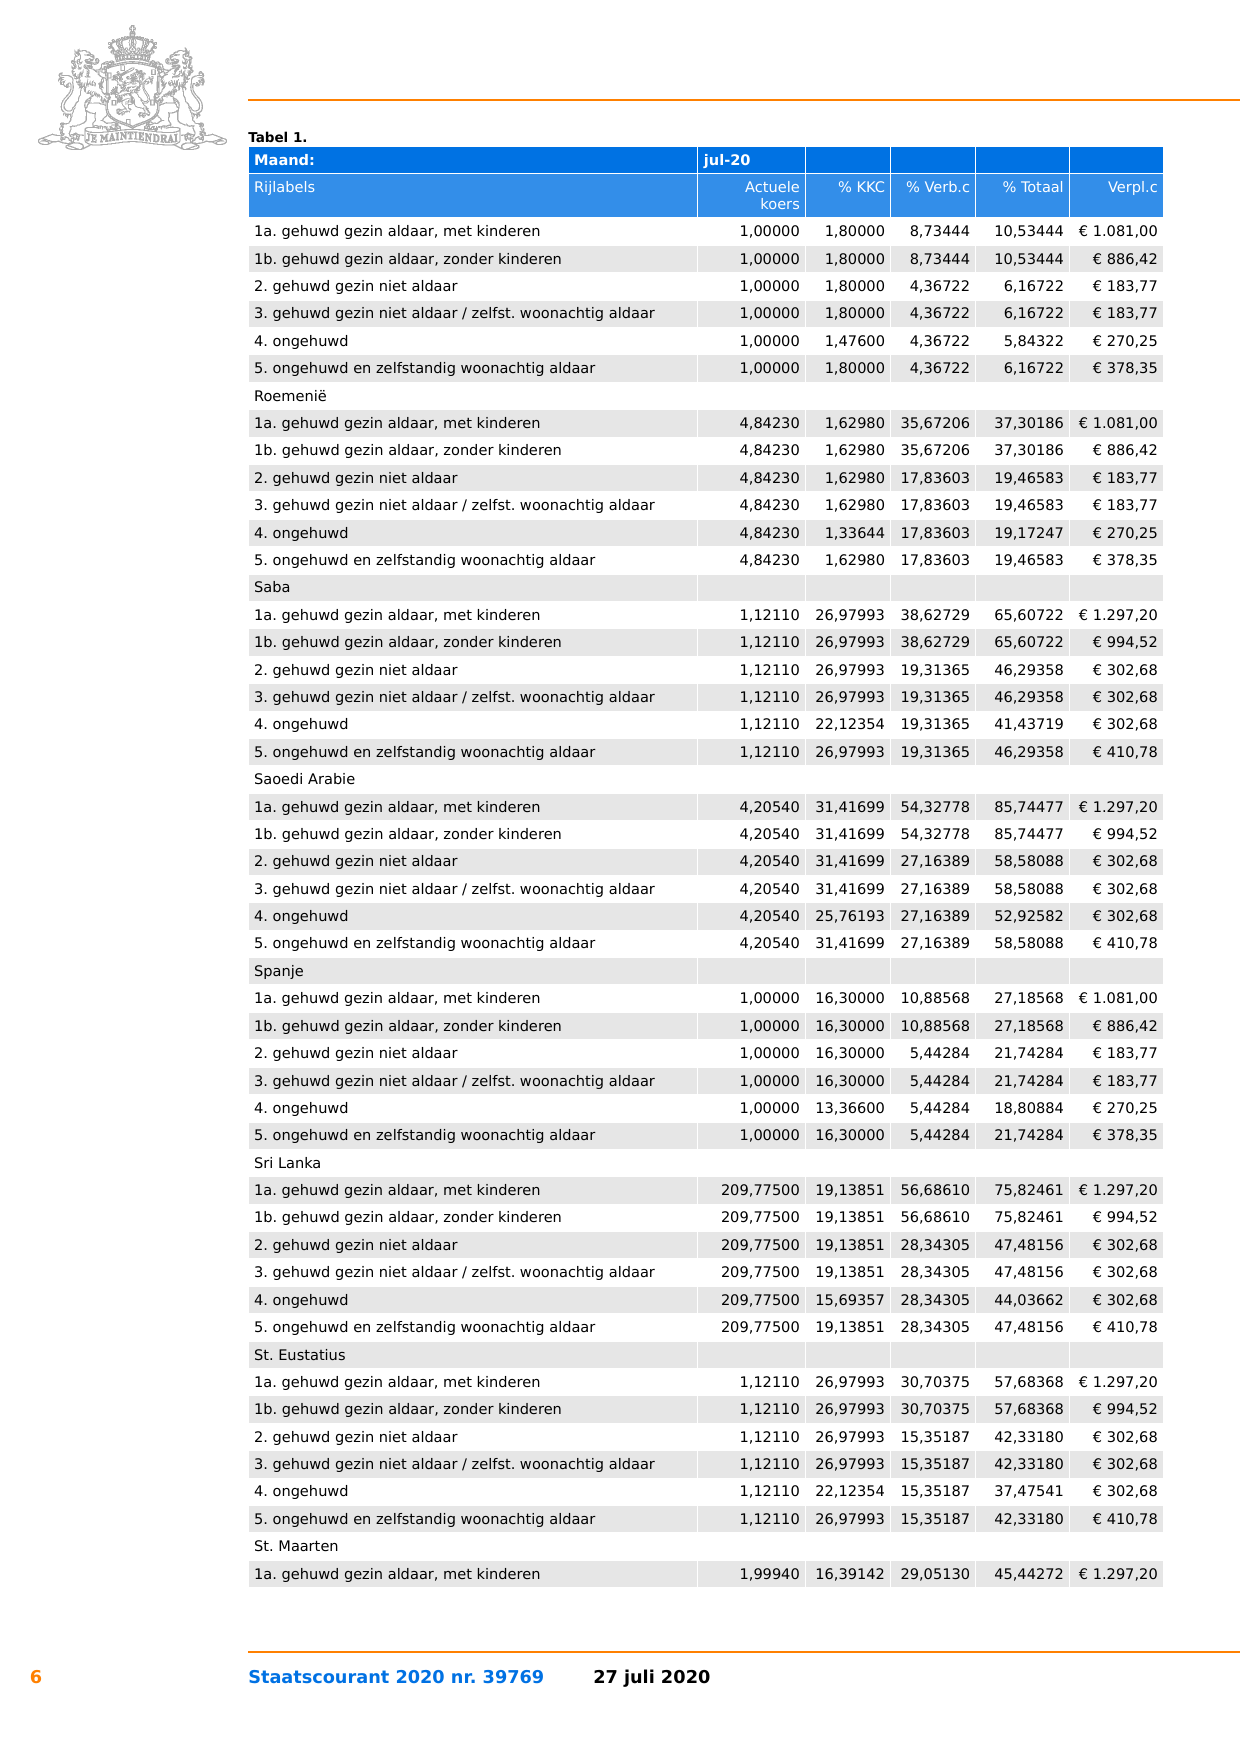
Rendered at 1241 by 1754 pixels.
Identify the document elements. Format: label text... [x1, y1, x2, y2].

table_cell 46,29358 [976, 657, 1069, 683]
table_cell Saba [249, 575, 697, 601]
table_cell 65,60722 [976, 629, 1069, 656]
table_cell Roemenië [249, 383, 697, 409]
table_cell [891, 1150, 975, 1176]
table_cell € 1.297,20 [1070, 1561, 1163, 1587]
table_cell 5,44284 [891, 1040, 975, 1067]
table_cell [806, 958, 890, 984]
table_cell 15,35187 [891, 1506, 975, 1532]
table_cell [891, 383, 975, 409]
table_cell 26,97993 [806, 684, 890, 711]
table_cell 4,36722 [891, 328, 975, 354]
table_cell 15,35187 [891, 1451, 975, 1478]
table_cell [806, 1534, 890, 1560]
table_cell 10,88568 [891, 1013, 975, 1039]
table_cell € 1.081,00 [1070, 219, 1163, 245]
table_cell 5. ongehuwd en zelfstandig woonachtig aldaar [249, 355, 697, 382]
table_cell € 1.081,00 [1070, 986, 1163, 1012]
table_cell 1,12110 [698, 1451, 805, 1478]
table_cell € 302,68 [1070, 1424, 1163, 1450]
table_cell 85,74477 [976, 794, 1069, 820]
table_cell € 994,52 [1070, 629, 1163, 656]
table_cell 17,83603 [891, 547, 975, 573]
table_cell 5. ongehuwd en zelfstandig woonachtig aldaar [249, 1123, 697, 1149]
table_cell Sri Lanka [249, 1150, 697, 1176]
table_cell [976, 383, 1069, 409]
table_cell 19,13851 [806, 1260, 890, 1286]
table_cell 209,77500 [698, 1205, 805, 1231]
table_cell 4,36722 [891, 355, 975, 382]
table_cell 1a. gehuwd gezin aldaar, met kinderen [249, 602, 697, 628]
table_cell € 302,68 [1070, 1287, 1163, 1313]
table_cell 41,43719 [976, 712, 1069, 738]
table_cell 1,12110 [698, 629, 805, 656]
table_cell [806, 383, 890, 409]
table_cell 18,80884 [976, 1095, 1069, 1121]
table_cell 5. ongehuwd en zelfstandig woonachtig aldaar [249, 1314, 697, 1341]
table_cell 1,00000 [698, 986, 805, 1012]
table_cell € 1.081,00 [1070, 410, 1163, 437]
table_cell 2. gehuwd gezin niet aldaar [249, 1232, 697, 1258]
table_cell 25,76193 [806, 903, 890, 930]
table_cell 1,62980 [806, 547, 890, 573]
table_cell 52,92582 [976, 903, 1069, 930]
table_cell 5. ongehuwd en zelfstandig woonachtig aldaar [249, 547, 697, 573]
table_cell 4,84230 [698, 465, 805, 491]
table_cell 13,36600 [806, 1095, 890, 1121]
table_cell 1,62980 [806, 465, 890, 491]
table_cell 2. gehuwd gezin niet aldaar [249, 273, 697, 299]
table_cell 19,31365 [891, 657, 975, 683]
table_cell 57,68368 [976, 1369, 1069, 1395]
table_cell 3. gehuwd gezin niet aldaar / zelfst. woonachtig aldaar [249, 1260, 697, 1286]
table_cell 1,80000 [806, 219, 890, 245]
table_cell € 183,77 [1070, 465, 1163, 491]
table_cell € 302,68 [1070, 1232, 1163, 1258]
table_cell Saoedi Arabie [249, 766, 697, 793]
table_cell % KKC [806, 174, 890, 217]
table_cell € 994,52 [1070, 1396, 1163, 1423]
table_cell 1,12110 [698, 602, 805, 628]
table_cell 16,30000 [806, 1040, 890, 1067]
table_cell [1070, 766, 1163, 793]
table_cell 1,12110 [698, 684, 805, 711]
table_cell 10,53444 [976, 219, 1069, 245]
table_cell € 410,78 [1070, 931, 1163, 957]
table_cell 21,74284 [976, 1068, 1069, 1094]
table_cell [1070, 147, 1163, 173]
table_cell 19,31365 [891, 739, 975, 765]
table_cell 2. gehuwd gezin niet aldaar [249, 657, 697, 683]
table_cell 6,16722 [976, 301, 1069, 327]
table_cell € 302,68 [1070, 903, 1163, 930]
table_cell 3. gehuwd gezin niet aldaar / zelfst. woonachtig aldaar [249, 301, 697, 327]
table_cell 4,20540 [698, 903, 805, 930]
table_cell 58,58088 [976, 849, 1069, 875]
table_cell 8,73444 [891, 246, 975, 272]
table_cell € 302,68 [1070, 712, 1163, 738]
table_cell 15,35187 [891, 1479, 975, 1505]
table_cell 17,83603 [891, 520, 975, 546]
table_cell 19,13851 [806, 1205, 890, 1231]
table_cell 16,30000 [806, 1123, 890, 1149]
table_cell € 886,42 [1070, 1013, 1163, 1039]
table_cell 209,77500 [698, 1287, 805, 1313]
table_cell 27,18568 [976, 986, 1069, 1012]
table_cell € 302,68 [1070, 876, 1163, 902]
table_cell [891, 1534, 975, 1560]
table_cell 1,12110 [698, 1479, 805, 1505]
table_cell 26,97993 [806, 602, 890, 628]
table_cell € 183,77 [1070, 1040, 1163, 1067]
table_cell 19,31365 [891, 684, 975, 711]
table_cell [1070, 383, 1163, 409]
table_cell 4,84230 [698, 547, 805, 573]
table_cell € 378,35 [1070, 1123, 1163, 1149]
table_cell jul-20 [698, 147, 805, 173]
table_cell 4,20540 [698, 876, 805, 902]
table_cell € 183,77 [1070, 273, 1163, 299]
table_cell 28,34305 [891, 1260, 975, 1286]
table_cell 209,77500 [698, 1177, 805, 1204]
table_cell € 994,52 [1070, 821, 1163, 847]
table_cell 27,16389 [891, 849, 975, 875]
table_cell 31,41699 [806, 876, 890, 902]
table_cell [698, 766, 805, 793]
table_cell € 1.297,20 [1070, 602, 1163, 628]
table_cell 5. ongehuwd en zelfstandig woonachtig aldaar [249, 739, 697, 765]
table_cell [1070, 575, 1163, 601]
table_cell [1070, 1150, 1163, 1176]
table_cell € 183,77 [1070, 301, 1163, 327]
table_cell 45,44272 [976, 1561, 1069, 1587]
table_cell 6,16722 [976, 355, 1069, 382]
table_cell 57,68368 [976, 1396, 1069, 1423]
table_cell 1,62980 [806, 410, 890, 437]
table_cell 5. ongehuwd en zelfstandig woonachtig aldaar [249, 931, 697, 957]
table_cell 1a. gehuwd gezin aldaar, met kinderen [249, 410, 697, 437]
table_cell 209,77500 [698, 1314, 805, 1341]
table_cell € 302,68 [1070, 1479, 1163, 1505]
table_cell 1,62980 [806, 493, 890, 519]
table_cell Spanje [249, 958, 697, 984]
table_cell 1b. gehuwd gezin aldaar, zonder kinderen [249, 1205, 697, 1231]
table_cell 26,97993 [806, 1424, 890, 1450]
table_cell € 378,35 [1070, 355, 1163, 382]
table_cell 56,68610 [891, 1205, 975, 1231]
table_cell 1b. gehuwd gezin aldaar, zonder kinderen [249, 438, 697, 464]
table_cell 209,77500 [698, 1232, 805, 1258]
table_cell [976, 147, 1069, 173]
table_cell 16,30000 [806, 1068, 890, 1094]
table_cell Rijlabels [249, 174, 697, 217]
table_cell 30,70375 [891, 1396, 975, 1423]
table_cell 1a. gehuwd gezin aldaar, met kinderen [249, 794, 697, 820]
table_cell 4,20540 [698, 821, 805, 847]
table_cell 8,73444 [891, 219, 975, 245]
table_cell 35,67206 [891, 438, 975, 464]
table_cell 42,33180 [976, 1451, 1069, 1478]
table_cell 4,20540 [698, 931, 805, 957]
table_cell € 270,25 [1070, 1095, 1163, 1121]
table_cell 31,41699 [806, 931, 890, 957]
table_cell 37,47541 [976, 1479, 1069, 1505]
table_cell 17,83603 [891, 465, 975, 491]
table_cell 28,34305 [891, 1287, 975, 1313]
table_cell 1,62980 [806, 438, 890, 464]
table_cell 5,44284 [891, 1068, 975, 1094]
table_cell 1b. gehuwd gezin aldaar, zonder kinderen [249, 821, 697, 847]
table_cell 1,12110 [698, 1396, 805, 1423]
table_cell 4,36722 [891, 273, 975, 299]
table_cell 54,32778 [891, 821, 975, 847]
table_cell 44,03662 [976, 1287, 1069, 1313]
table_cell [806, 766, 890, 793]
table_cell 1a. gehuwd gezin aldaar, met kinderen [249, 219, 697, 245]
table_cell € 1.297,20 [1070, 1369, 1163, 1395]
table_cell [891, 147, 975, 173]
table_cell 29,05130 [891, 1561, 975, 1587]
table_cell 19,13851 [806, 1177, 890, 1204]
table_cell 4. ongehuwd [249, 520, 697, 546]
table_cell 58,58088 [976, 876, 1069, 902]
table_cell [698, 1342, 805, 1368]
picture [38, 25, 227, 150]
table_cell 27,16389 [891, 931, 975, 957]
table_cell [976, 766, 1069, 793]
table_cell 1b. gehuwd gezin aldaar, zonder kinderen [249, 1396, 697, 1423]
table_cell 28,34305 [891, 1314, 975, 1341]
table_cell 16,30000 [806, 1013, 890, 1039]
table_cell 1a. gehuwd gezin aldaar, met kinderen [249, 986, 697, 1012]
table_cell 1,47600 [806, 328, 890, 354]
table_cell 37,30186 [976, 438, 1069, 464]
table_cell 46,29358 [976, 684, 1069, 711]
table_cell 1b. gehuwd gezin aldaar, zonder kinderen [249, 1013, 697, 1039]
table_cell 38,62729 [891, 629, 975, 656]
table_cell 21,74284 [976, 1040, 1069, 1067]
table_cell 4,36722 [891, 301, 975, 327]
table_cell 3. gehuwd gezin niet aldaar / zelfst. woonachtig aldaar [249, 1451, 697, 1478]
table_cell 58,58088 [976, 931, 1069, 957]
table_cell 5,84322 [976, 328, 1069, 354]
table_cell 16,39142 [806, 1561, 890, 1587]
table_cell 19,46583 [976, 547, 1069, 573]
table_header Tabel 1. [248, 130, 1163, 146]
table_cell 37,30186 [976, 410, 1069, 437]
table_cell 1,00000 [698, 301, 805, 327]
table_cell [976, 1342, 1069, 1368]
table_cell 47,48156 [976, 1260, 1069, 1286]
table_cell 3. gehuwd gezin niet aldaar / zelfst. woonachtig aldaar [249, 684, 697, 711]
table_cell € 270,25 [1070, 520, 1163, 546]
table_cell 17,83603 [891, 493, 975, 519]
table_cell [1070, 1534, 1163, 1560]
table_cell 1,33644 [806, 520, 890, 546]
table_cell 1,12110 [698, 1506, 805, 1532]
table_cell 15,35187 [891, 1424, 975, 1450]
table_cell 1,00000 [698, 1095, 805, 1121]
table_cell 4. ongehuwd [249, 903, 697, 930]
table_cell 65,60722 [976, 602, 1069, 628]
table_cell % Verb.c [891, 174, 975, 217]
table_cell 26,97993 [806, 1396, 890, 1423]
table_cell 54,32778 [891, 794, 975, 820]
table_cell 4. ongehuwd [249, 328, 697, 354]
table_cell 4. ongehuwd [249, 1095, 697, 1121]
table_cell € 183,77 [1070, 1068, 1163, 1094]
table_cell 26,97993 [806, 1369, 890, 1395]
table_cell € 302,68 [1070, 657, 1163, 683]
table_cell [976, 958, 1069, 984]
table_cell 47,48156 [976, 1314, 1069, 1341]
table_cell 4,84230 [698, 410, 805, 437]
table_cell 38,62729 [891, 602, 975, 628]
table_cell € 302,68 [1070, 1451, 1163, 1478]
table_cell 19,17247 [976, 520, 1069, 546]
table_cell 4,84230 [698, 493, 805, 519]
table_cell 19,46583 [976, 465, 1069, 491]
table_cell 2. gehuwd gezin niet aldaar [249, 1040, 697, 1067]
table_cell 26,97993 [806, 1451, 890, 1478]
table_cell [976, 575, 1069, 601]
table_cell 56,68610 [891, 1177, 975, 1204]
table_cell Actuele koers [698, 174, 805, 217]
table_cell 42,33180 [976, 1424, 1069, 1450]
table_cell 19,46583 [976, 493, 1069, 519]
table_cell 6,16722 [976, 273, 1069, 299]
table_cell 1,80000 [806, 246, 890, 272]
table_cell 22,12354 [806, 1479, 890, 1505]
table_cell 1,00000 [698, 1123, 805, 1149]
table_cell 4. ongehuwd [249, 1479, 697, 1505]
table_cell 1,00000 [698, 1068, 805, 1094]
table_cell [891, 575, 975, 601]
table_cell 1,12110 [698, 1424, 805, 1450]
table_cell € 410,78 [1070, 1314, 1163, 1341]
table_cell 3. gehuwd gezin niet aldaar / zelfst. woonachtig aldaar [249, 1068, 697, 1094]
table_cell 19,13851 [806, 1232, 890, 1258]
table_cell 42,33180 [976, 1506, 1069, 1532]
table_cell 1,80000 [806, 355, 890, 382]
table_cell 19,13851 [806, 1314, 890, 1341]
table_cell 5,44284 [891, 1095, 975, 1121]
table_cell 1,12110 [698, 1369, 805, 1395]
table_cell 1,00000 [698, 273, 805, 299]
table_cell 3. gehuwd gezin niet aldaar / zelfst. woonachtig aldaar [249, 876, 697, 902]
table_cell 27,18568 [976, 1013, 1069, 1039]
table_cell 47,48156 [976, 1232, 1069, 1258]
table_cell Verpl.c [1070, 174, 1163, 217]
table_cell 1,00000 [698, 219, 805, 245]
table_cell 2. gehuwd gezin niet aldaar [249, 1424, 697, 1450]
table_cell 22,12354 [806, 712, 890, 738]
table_cell 4. ongehuwd [249, 712, 697, 738]
table_cell 2. gehuwd gezin niet aldaar [249, 849, 697, 875]
table_cell [891, 958, 975, 984]
table_cell 1a. gehuwd gezin aldaar, met kinderen [249, 1177, 697, 1204]
table_cell € 183,77 [1070, 493, 1163, 519]
table_cell [806, 147, 890, 173]
table_cell 27,16389 [891, 903, 975, 930]
table_cell [698, 575, 805, 601]
table_cell 1,00000 [698, 246, 805, 272]
table_cell € 886,42 [1070, 438, 1163, 464]
table_cell [976, 1150, 1069, 1176]
table_cell € 302,68 [1070, 1260, 1163, 1286]
table_cell [806, 1342, 890, 1368]
table_cell 3. gehuwd gezin niet aldaar / zelfst. woonachtig aldaar [249, 493, 697, 519]
table_cell 1,12110 [698, 657, 805, 683]
table_cell 1a. gehuwd gezin aldaar, met kinderen [249, 1369, 697, 1395]
table_cell 75,82461 [976, 1205, 1069, 1231]
table_cell 28,34305 [891, 1232, 975, 1258]
table_cell 4,84230 [698, 520, 805, 546]
table_cell St. Maarten [249, 1534, 697, 1560]
table_cell 15,69357 [806, 1287, 890, 1313]
table_cell [698, 958, 805, 984]
table_cell 30,70375 [891, 1369, 975, 1395]
table_cell 1,12110 [698, 712, 805, 738]
table_cell 26,97993 [806, 629, 890, 656]
table_cell € 302,68 [1070, 849, 1163, 875]
table_cell 16,30000 [806, 986, 890, 1012]
table_cell € 410,78 [1070, 1506, 1163, 1532]
table_cell 1b. gehuwd gezin aldaar, zonder kinderen [249, 246, 697, 272]
table_cell [698, 383, 805, 409]
table_cell € 1.297,20 [1070, 794, 1163, 820]
table_cell 21,74284 [976, 1123, 1069, 1149]
table_cell 4. ongehuwd [249, 1287, 697, 1313]
table_cell 209,77500 [698, 1260, 805, 1286]
table_cell 46,29358 [976, 739, 1069, 765]
table_cell 85,74477 [976, 821, 1069, 847]
table_cell [698, 1534, 805, 1560]
table_cell 1,12110 [698, 739, 805, 765]
table_cell 1,80000 [806, 273, 890, 299]
table_cell € 378,35 [1070, 547, 1163, 573]
table_cell 26,97993 [806, 739, 890, 765]
table_cell € 994,52 [1070, 1205, 1163, 1231]
table_cell 10,88568 [891, 986, 975, 1012]
table_cell [1070, 958, 1163, 984]
table_cell 75,82461 [976, 1177, 1069, 1204]
table_cell 10,53444 [976, 246, 1069, 272]
table_cell 27,16389 [891, 876, 975, 902]
table_cell [1070, 1342, 1163, 1368]
table_cell % Totaal [976, 174, 1069, 217]
table_cell € 1.297,20 [1070, 1177, 1163, 1204]
table_cell St. Eustatius [249, 1342, 697, 1368]
table_cell [976, 1534, 1069, 1560]
table_cell 4,84230 [698, 438, 805, 464]
table_cell € 886,42 [1070, 246, 1163, 272]
table_cell 1,80000 [806, 301, 890, 327]
table_cell 1,00000 [698, 1013, 805, 1039]
table_cell 31,41699 [806, 821, 890, 847]
table_cell 26,97993 [806, 657, 890, 683]
table_cell € 410,78 [1070, 739, 1163, 765]
table_cell 1,00000 [698, 1040, 805, 1067]
table_cell 31,41699 [806, 794, 890, 820]
table_cell € 270,25 [1070, 328, 1163, 354]
table_cell 1a. gehuwd gezin aldaar, met kinderen [249, 1561, 697, 1587]
table_cell 5,44284 [891, 1123, 975, 1149]
table_cell 1,99940 [698, 1561, 805, 1587]
table_cell [891, 766, 975, 793]
table_cell [891, 1342, 975, 1368]
table_cell 35,67206 [891, 410, 975, 437]
table_cell 1,00000 [698, 328, 805, 354]
table_cell [698, 1150, 805, 1176]
table_cell [806, 1150, 890, 1176]
table_cell Maand: [249, 147, 697, 173]
table_cell € 302,68 [1070, 684, 1163, 711]
table_cell 31,41699 [806, 849, 890, 875]
table_cell 4,20540 [698, 849, 805, 875]
table_cell 5. ongehuwd en zelfstandig woonachtig aldaar [249, 1506, 697, 1532]
table_cell 1b. gehuwd gezin aldaar, zonder kinderen [249, 629, 697, 656]
table_cell 19,31365 [891, 712, 975, 738]
table_cell [806, 575, 890, 601]
table_cell 4,20540 [698, 794, 805, 820]
table_cell 26,97993 [806, 1506, 890, 1532]
table_cell 2. gehuwd gezin niet aldaar [249, 465, 697, 491]
table_cell 1,00000 [698, 355, 805, 382]
